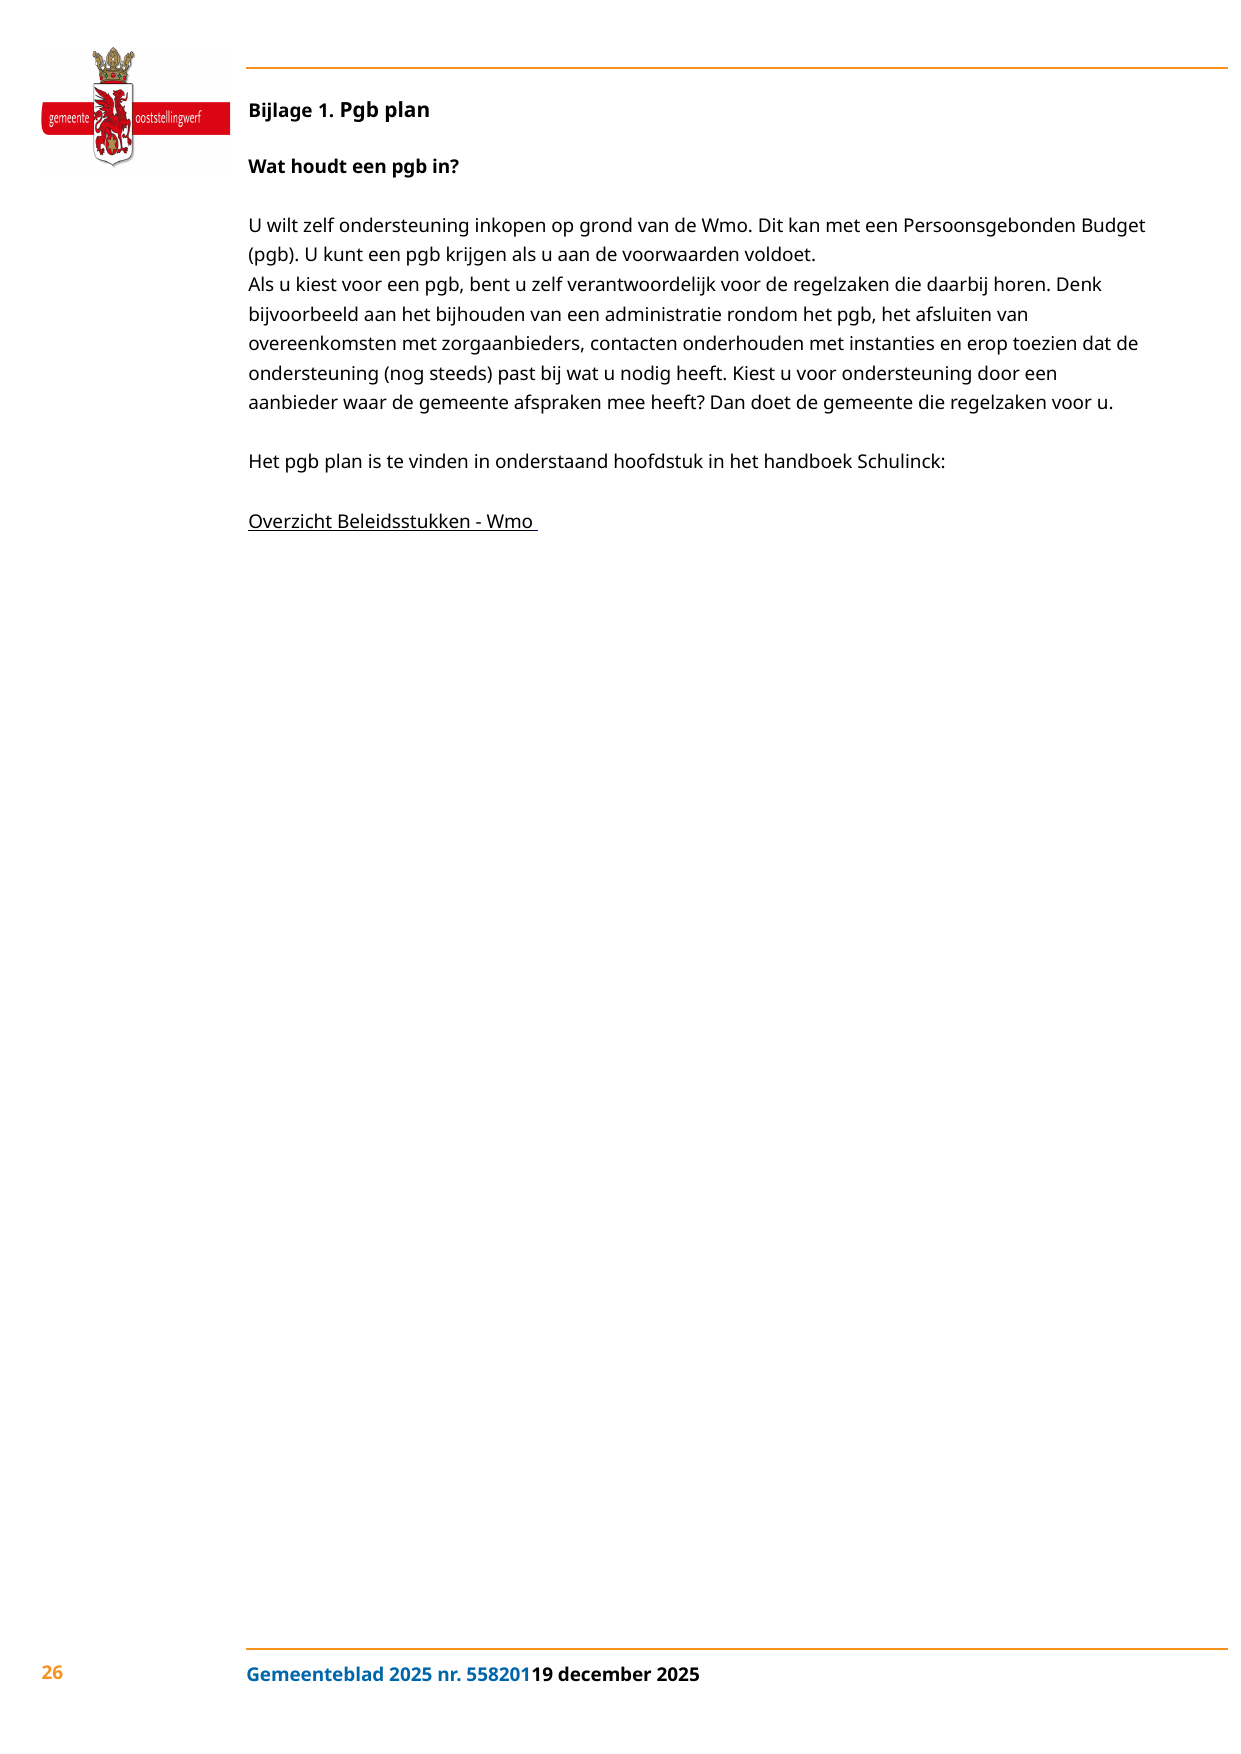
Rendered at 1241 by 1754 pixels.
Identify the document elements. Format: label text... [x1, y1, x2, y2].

text Overzicht Beleidsstukken - Wmo [248, 508, 1152, 534]
text Als u kiest voor een pgb, bent u zelf verantwoordelijk voor de regelzaken die daarbij horen. Denk bijvoorbeeld aan het bijhouden van een administratie rondom het pgb, het afsluiten van overeenkomsten met zorgaanbieders, contacten onderhouden met instanties en erop toezien dat de ondersteuning (nog steeds) past bij wat u nodig heeft. Kiest u voor ondersteuning door een aanbieder waar de gemeente afspraken mee heeft? Dan doet de gemeente die regelzaken voor u. [248, 271, 1152, 415]
text Bijlage 1. Pgb plan [248, 95, 1152, 123]
text Het pgb plan is te vinden in onderstaand hoofdstuk in het handboek Schulinck: [248, 449, 1152, 474]
text Wat houdt een pgb in? [248, 153, 1152, 179]
picture [41, 47, 231, 172]
text U wilt zelf ondersteuning inkopen op grond van de Wmo. Dit kan met een Persoonsgebonden Budget (pgb). U kunt een pgb krijgen als u aan de voorwaarden voldoet. [248, 212, 1152, 267]
